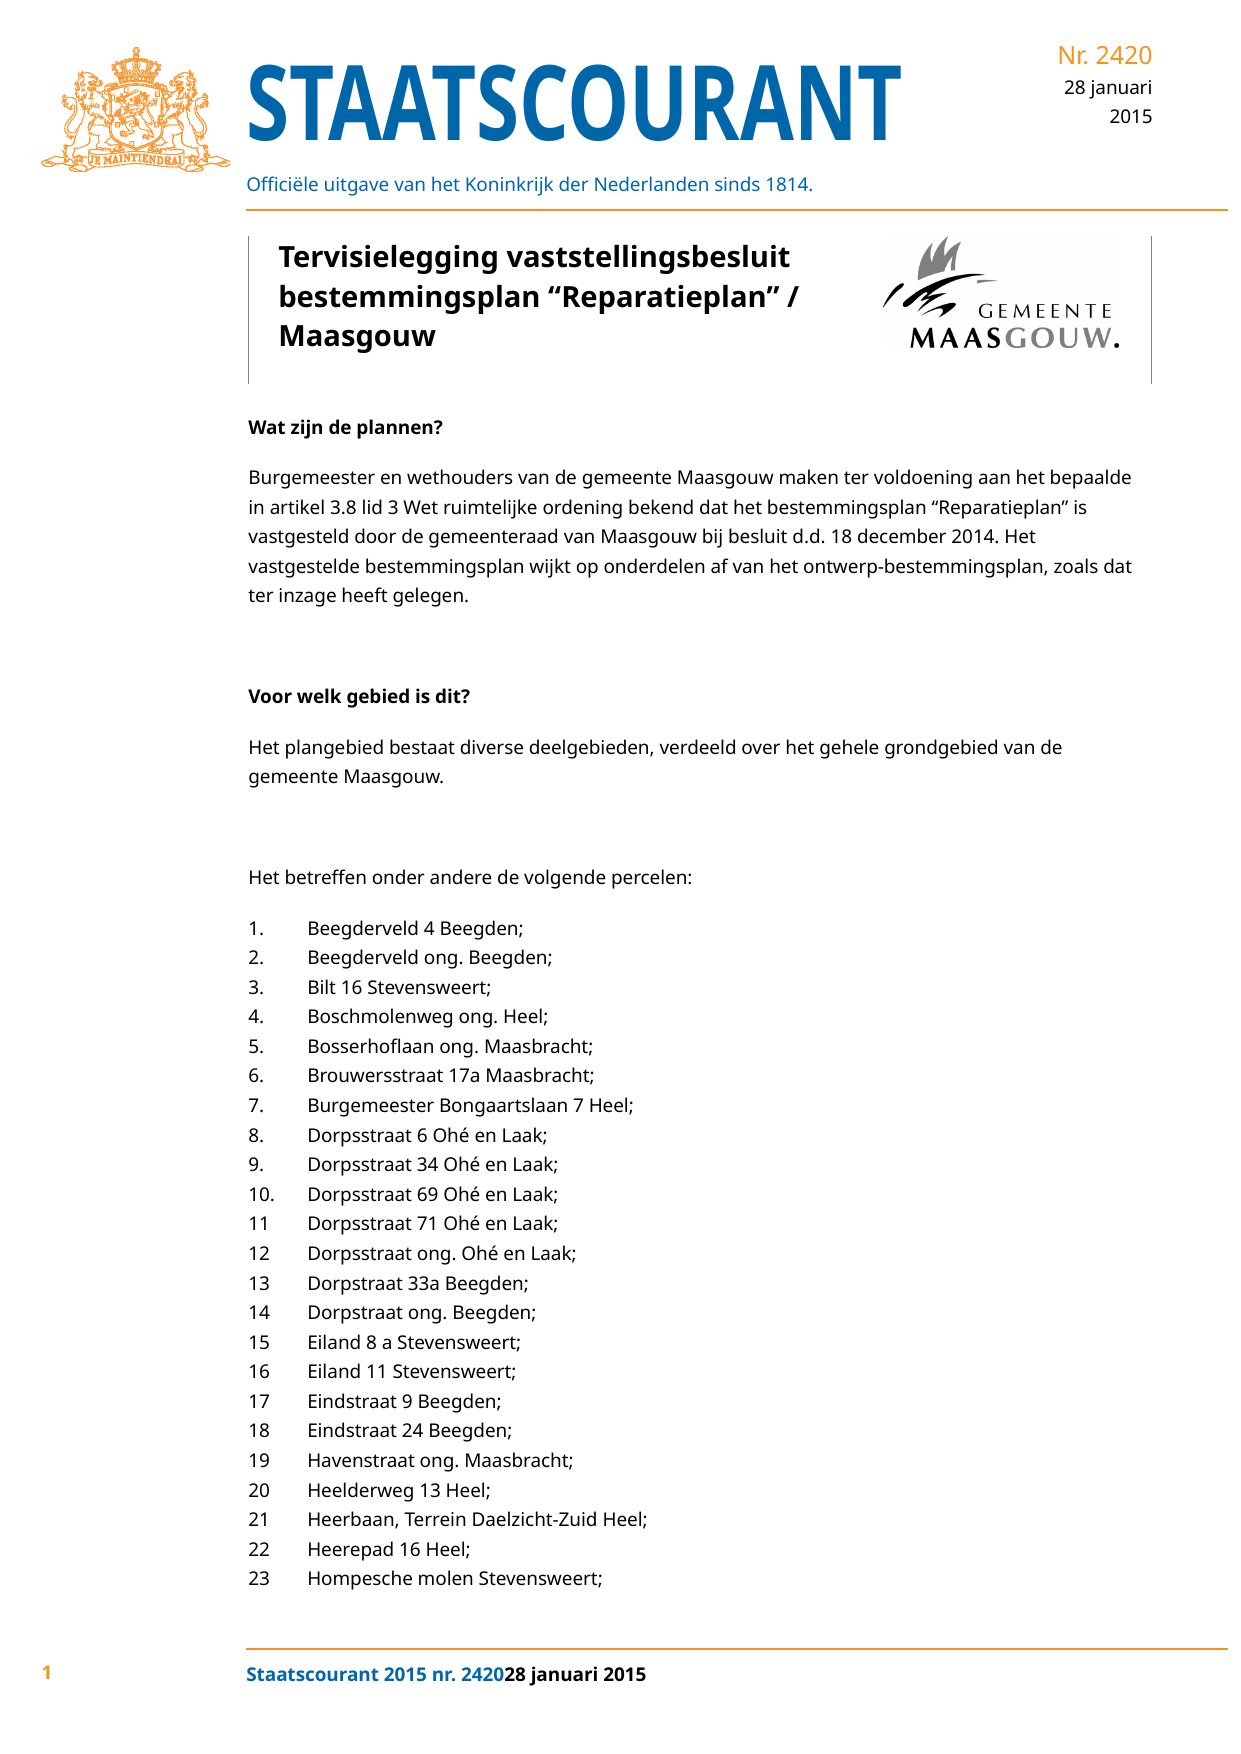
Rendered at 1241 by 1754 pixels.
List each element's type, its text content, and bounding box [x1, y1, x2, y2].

list Dorpsstraat ong. Ohé en Laak; [248, 1240, 1152, 1266]
list Beegderveld 4 Beegden; [248, 915, 1152, 941]
list Bosserhoflaan ong. Maasbracht; [248, 1033, 1152, 1059]
text Wat zijn de plannen? [248, 414, 1152, 440]
list Beegderveld ong. Beegden; [248, 944, 1152, 970]
list Eindstraat 24 Beegden; [248, 1418, 1152, 1443]
list Eindstraat 9 Beegden; [248, 1388, 1152, 1414]
list Dorpstraat 33a Beegden; [248, 1270, 1152, 1296]
list Dorpsstraat 6 Ohé en Laak; [248, 1122, 1152, 1148]
list Eiland 11 Stevensweert; [248, 1358, 1152, 1384]
picture [41, 47, 231, 172]
list Dorpsstraat 69 Ohé en Laak; [248, 1181, 1152, 1207]
list Brouwersstraat 17a Maasbracht; [248, 1063, 1152, 1088]
table_header [850, 236, 1151, 384]
list Heerepad 16 Heel; [248, 1536, 1152, 1562]
list Burgemeester Bongaartslaan 7 Heel; [248, 1092, 1152, 1118]
table_header Tervisielegging vaststellingsbesluit bestemmingsplan “Reparatieplan” / Maasgouw [249, 236, 850, 384]
list Bilt 16 Stevensweert; [248, 974, 1152, 1000]
list Heerbaan, Terrein Daelzicht-Zuid Heel; [248, 1506, 1152, 1532]
list Eiland 8 a Stevensweert; [248, 1329, 1152, 1355]
text Voor welk gebied is dit? [248, 683, 1152, 709]
list Hompesche molen Stevensweert; [248, 1566, 1152, 1591]
list Havenstraat ong. Maasbracht; [248, 1447, 1152, 1473]
list Dorpsstraat 34 Ohé en Laak; [248, 1151, 1152, 1177]
list Heelderweg 13 Heel; [248, 1477, 1152, 1503]
text Burgemeester en wethouders van de gemeente Maasgouw maken ter voldoening aan het bepaalde in artikel 3.8 lid 3 Wet ruimtelijke ordening bekend dat het bestemmingsplan “Reparatieplan” is vastgesteld door de gemeenteraad van Maasgouw bij besluit d.d. 18 december 2014. Het vastgestelde bestemmingsplan wijkt op onderdelen af van het ontwerp-bestemmingsplan, zoals dat ter inzage heeft gelegen. [248, 464, 1152, 608]
text Het plangebied bestaat diverse deelgebieden, verdeeld over het gehele grondgebied van de gemeente Maasgouw. [248, 734, 1152, 789]
text Het betreffen onder andere de volgende percelen: [248, 864, 1152, 890]
list Dorpstraat ong. Beegden; [248, 1299, 1152, 1325]
picture [882, 236, 1119, 348]
list Boschmolenweg ong. Heel; [248, 1003, 1152, 1029]
list Dorpsstraat 71 Ohé en Laak; [248, 1211, 1152, 1236]
